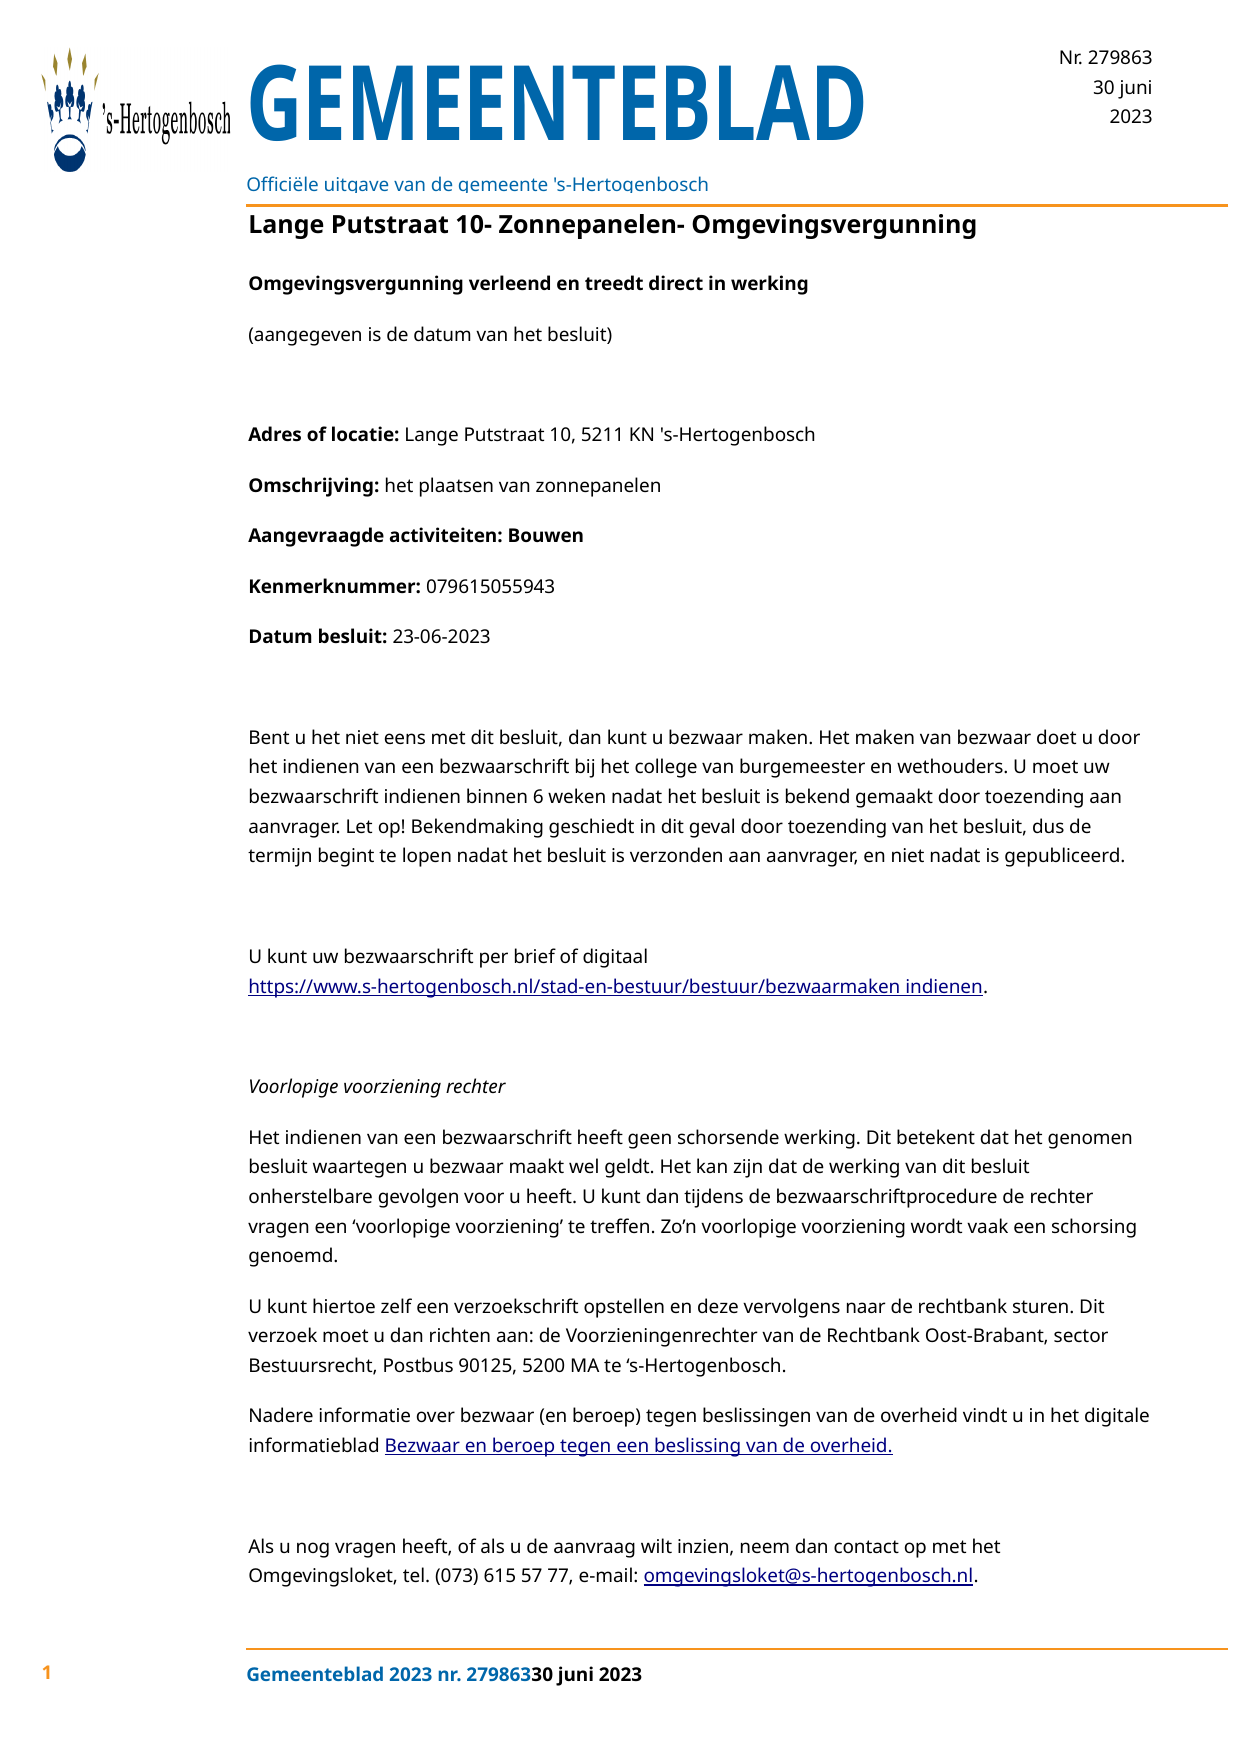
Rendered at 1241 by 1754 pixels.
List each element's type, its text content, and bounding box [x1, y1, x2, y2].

text Bent u het niet eens met dit besluit, dan kunt u bezwaar maken. Het maken van bezwaar doet u door het indienen van een bezwaarschrift bij het college van burgemeester en wethouders. U moet uw bezwaarschrift indienen binnen 6 weken nadat het besluit is bekend gemaakt door toezending aan aanvrager. Let op! Bekendmaking geschiedt in dit geval door toezending van het besluit, dus de termijn begint te lopen nadat het besluit is verzonden aan aanvrager, en niet nadat is gepubliceerd. [248, 724, 1152, 868]
text U kunt hiertoe zelf een verzoekschrift opstellen en deze vervolgens naar de rechtbank sturen. Dit verzoek moet u dan richten aan: de Voorzieningenrechter van de Rechtbank Oost-Brabant, sector Bestuursrecht, Postbus 90125, 5200 MA te ‘s-Hertogenbosch. [248, 1293, 1152, 1378]
text Datum besluit: 23-06-2023 [248, 623, 1152, 649]
text Adres of locatie: Lange Putstraat 10, 5211 KN 's-Hertogenbosch [248, 422, 1152, 447]
text Als u nog vragen heeft, of als u de aanvraag wilt inzien, neem dan contact op met het Omgevingsloket, tel. (073) 615 57 77, e-mail: omgevingsloket@s-hertogenbosch.nl. [248, 1533, 1152, 1588]
text Aangevraagde activiteiten: Bouwen [248, 522, 1152, 548]
text Het indienen van een bezwaarschrift heeft geen schorsende werking. Dit betekent dat het genomen besluit waartegen u bezwaar maakt wel geldt. Het kan zijn dat de werking van dit besluit onherstelbare gevolgen voor u heeft. U kunt dan tijdens de bezwaarschriftprocedure de rechter vragen een ‘voorlopige voorziening’ te treffen. Zo’n voorlopige voorziening wordt vaak een schorsing genoemd. [248, 1124, 1152, 1268]
text U kunt uw bezwaarschrift per brief of digitaal https://www.s-hertogenbosch.nl/stad-en-bestuur/bestuur/bezwaarmaken indienen. [248, 943, 1152, 998]
picture [41, 47, 231, 172]
text (aangegeven is de datum van het besluit) [248, 321, 1152, 346]
text Omgevingsvergunning verleend en treedt direct in werking [248, 270, 1152, 296]
text Voorlopige voorziening rechter [248, 1074, 1152, 1099]
text Lange Putstraat 10- Zonnepanelen- Omgevingsvergunning [248, 207, 1152, 241]
text Nadere informatie over bezwaar (en beroep) tegen beslissingen van de overheid vindt u in het digitale informatieblad Bezwaar en beroep tegen een beslissing van de overheid. [248, 1402, 1152, 1458]
text Omschrijving: het plaatsen van zonnepanelen [248, 472, 1152, 498]
text Kenmerknummer: 079615055943 [248, 573, 1152, 598]
